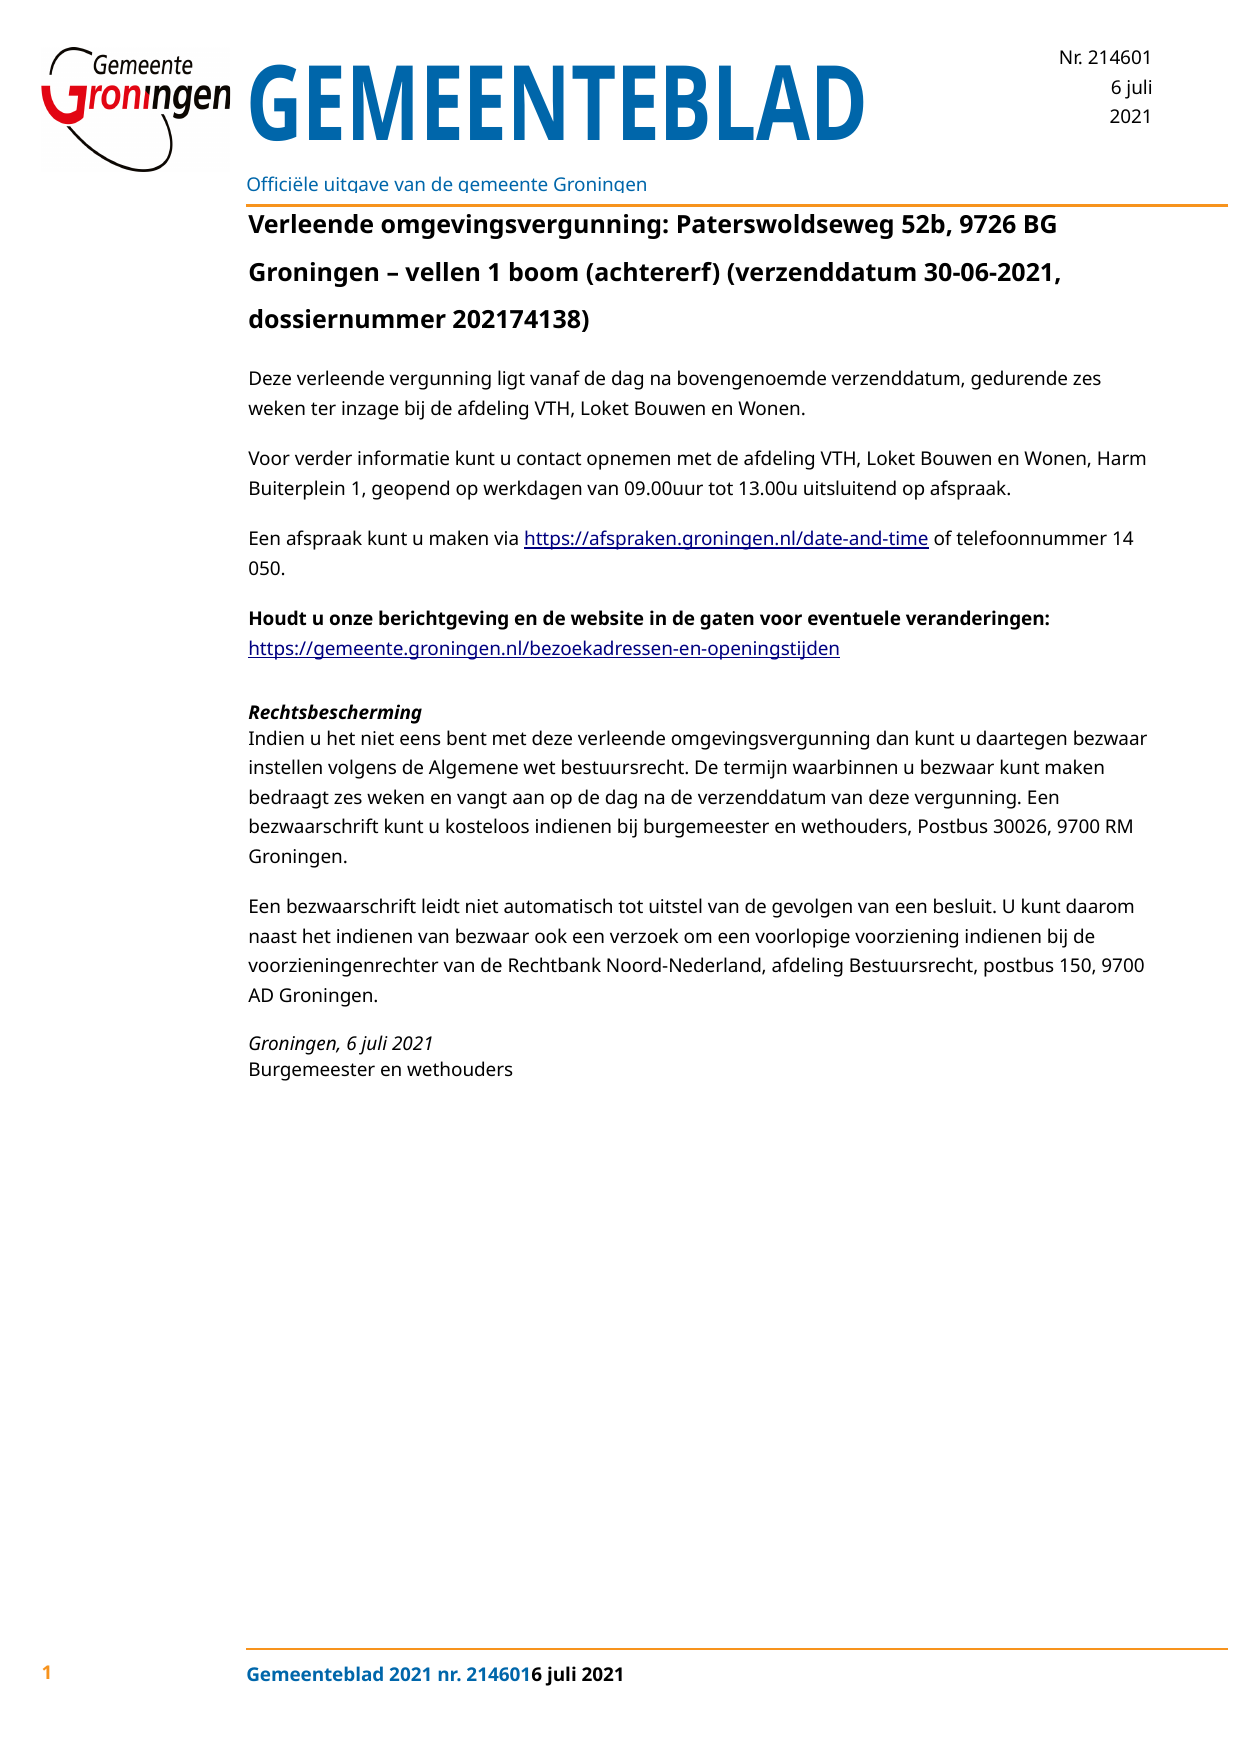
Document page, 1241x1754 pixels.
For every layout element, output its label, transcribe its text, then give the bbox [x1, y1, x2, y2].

text Houdt u onze berichtgeving en de website in de gaten voor eventuele veranderingen: https://gemeente.groningen.nl/bezoekadressen-en-openingstijden [248, 606, 1152, 661]
text Deze verleende vergunning ligt vanaf de dag na bovengenoemde verzenddatum, gedurende zes weken ter inzage bij de afdeling VTH, Loket Bouwen en Wonen. [248, 366, 1152, 421]
text Rechtsbescherming [248, 699, 1152, 725]
text Groningen, 6 juli 2021 [248, 1030, 1152, 1056]
text Burgemeester en wethouders [248, 1056, 1152, 1082]
text Een afspraak kunt u maken via https://afspraken.groningen.nl/date-and-time of telefoonnummer 14 050. [248, 526, 1152, 581]
text Indien u het niet eens bent met deze verleende omgevingsvergunning dan kunt u daartegen bezwaar instellen volgens de Algemene wet bestuursrecht. De termijn waarbinnen u bezwaar kunt maken bedraagt zes weken en vangt aan op de dag na de verzenddatum van deze vergunning. Een bezwaarschrift kunt u kosteloos indienen bij burgemeester en wethouders, Postbus 30026, 9700 RM Groningen. [248, 725, 1152, 869]
text Voor verder informatie kunt u contact opnemen met de afdeling VTH, Loket Bouwen en Wonen, Harm Buiterplein 1, geopend op werkdagen van 09.00uur tot 13.00u uitsluitend op afspraak. [248, 446, 1152, 501]
text Een bezwaarschrift leidt niet automatisch tot uitstel van de gevolgen van een besluit. U kunt daarom naast het indienen van bezwaar ook een verzoek om een voorlopige voorziening indienen bij de voorzieningenrechter van de Rechtbank Noord-Nederland, afdeling Bestuursrecht, postbus 150, 9700 AD Groningen. [248, 893, 1152, 1008]
text Verleende omgevingsvergunning: Paterswoldseweg 52b, 9726 BG Groningen – vellen 1 boom (achtererf) (verzenddatum 30-06-2021, dossiernummer 202174138) [248, 207, 1152, 336]
picture [41, 47, 231, 172]
